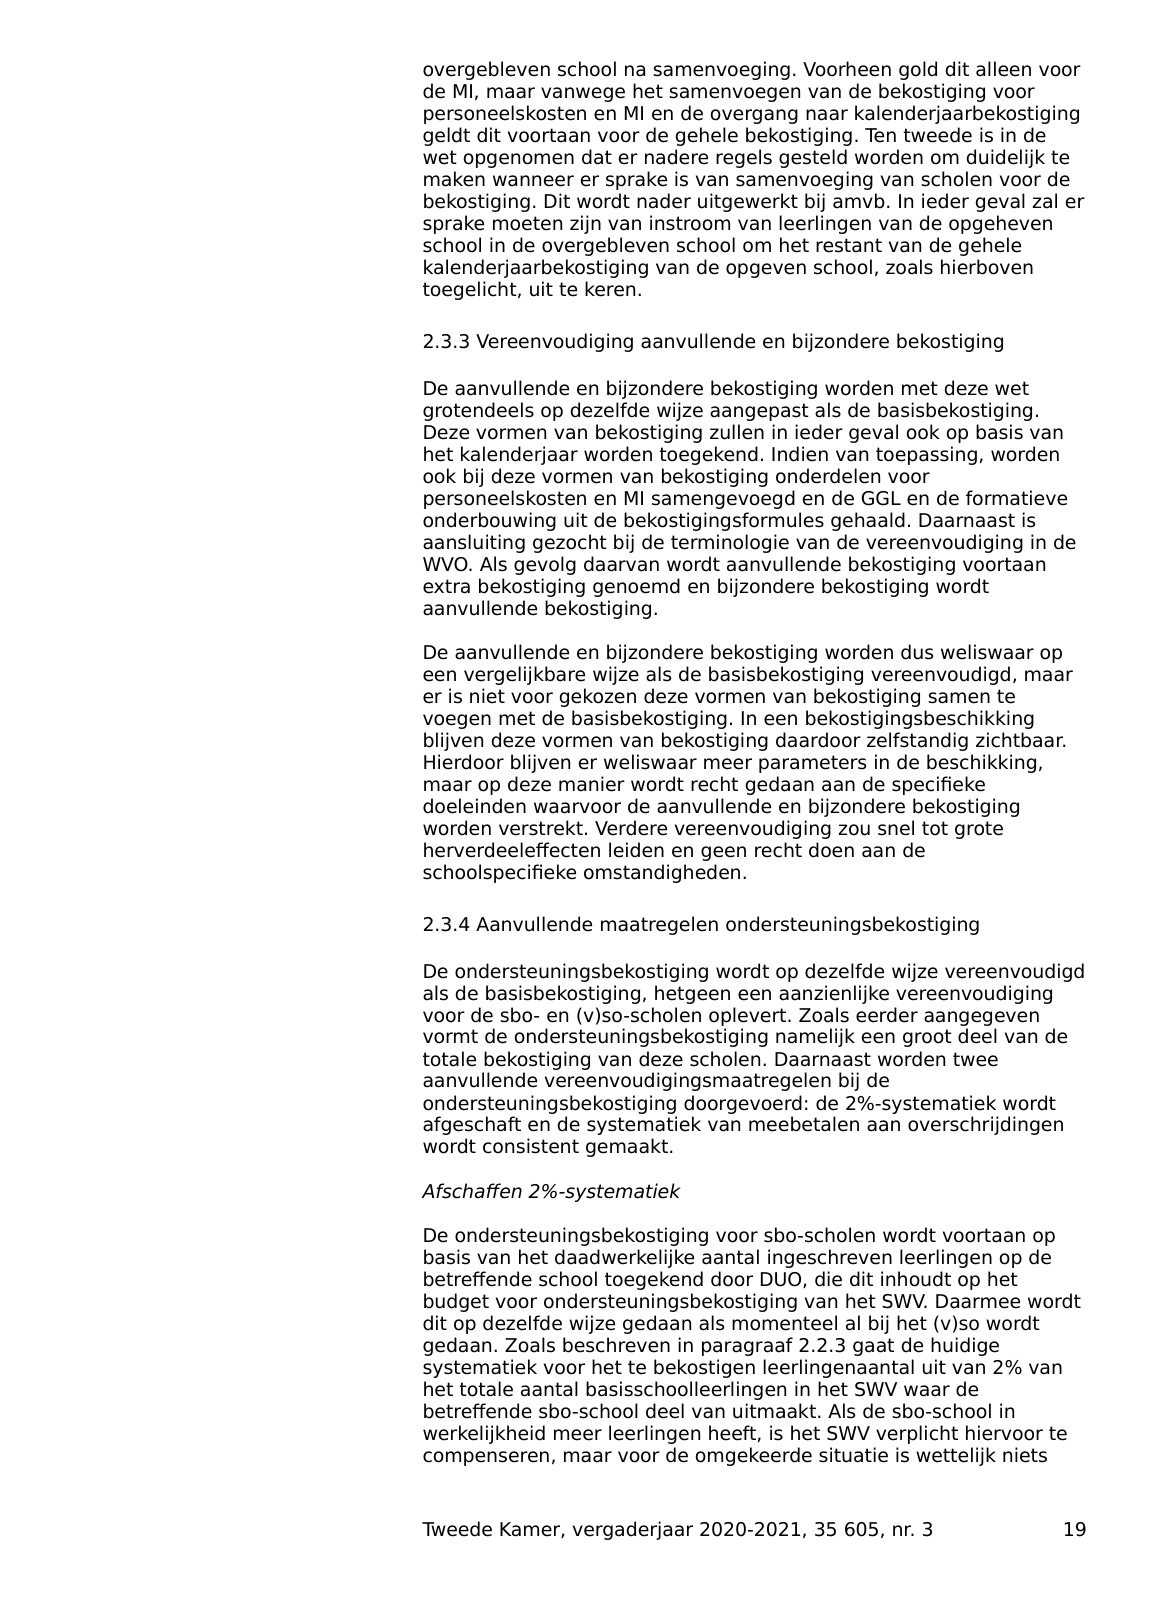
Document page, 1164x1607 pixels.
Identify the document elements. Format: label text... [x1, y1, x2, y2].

text overgebleven school na samenvoeging. Voorheen gold dit alleen voor de MI, maar vanwege het samenvoegen van de bekostiging voor personeelskosten en MI en de overgang naar kalenderjaarbekostiging geldt dit voortaan voor de gehele bekostiging. Ten tweede is in de wet opgenomen dat er nadere regels gesteld worden om duidelijk te maken wanneer er sprake is van samenvoeging van scholen voor de bekostiging. Dit wordt nader uitgewerkt bij amvb. In ieder geval zal er sprake moeten zijn van instroom van leerlingen van de opgeheven school in de overgebleven school om het restant van de gehele kalenderjaarbekostiging van de opgeven school, zoals hierboven toegelicht, uit te keren. [422, 59, 1087, 301]
subtitle Afschaffen 2%-systematiek [422, 1181, 1087, 1202]
subtitle 2.3.3 Vereenvoudiging aanvullende en bijzondere bekostiging [422, 331, 1087, 353]
subtitle 2.3.4 Aanvullende maatregelen ondersteuningsbekostiging [422, 913, 1087, 936]
text De ondersteuningsbekostiging voor sbo-scholen wordt voortaan op basis van het daadwerkelijke aantal ingeschreven leerlingen op de betreffende school toegekend door DUO, die dit inhoudt op het budget voor ondersteuningsbekostiging van het SWV. Daarmee wordt dit op dezelfde wijze gedaan als momenteel al bij het (v)so wordt gedaan. Zoals beschreven in paragraaf 2.2.3 gaat de huidige systematiek voor het te bekostigen leerlingenaantal uit van 2% van het totale aantal basisschoolleerlingen in het SWV waar de betreffende sbo-school deel van uitmaakt. Als de sbo-school in werkelijkheid meer leerlingen heeft, is het SWV verplicht hiervoor te compenseren, maar voor de omgekeerde situatie is wettelijk niets [422, 1225, 1087, 1466]
text De aanvullende en bijzondere bekostiging worden dus weliswaar op een vergelijkbare wijze als de basisbekostiging vereenvoudigd, maar er is niet voor gekozen deze vormen van bekostiging samen te voegen met de basisbekostiging. In een bekostigingsbeschikking blijven deze vormen van bekostiging daardoor zelfstandig zichtbaar. Hierdoor blijven er weliswaar meer parameters in de beschikking, maar op deze manier wordt recht gedaan aan de specifieke doeleinden waarvoor de aanvullende en bijzondere bekostiging worden verstrekt. Verdere vereenvoudiging zou snel tot grote herverdeeleffecten leiden en geen recht doen aan de schoolspecifieke omstandigheden. [422, 642, 1087, 883]
text De ondersteuningsbekostiging wordt op dezelfde wijze vereenvoudigd als de basisbekostiging, hetgeen een aanzienlijke vereenvoudiging voor de sbo- en (v)so-scholen oplevert. Zoals eerder aangegeven vormt de ondersteuningsbekostiging namelijk een groot deel van de totale bekostiging van deze scholen. Daarnaast worden twee aanvullende vereenvoudigingsmaatregelen bij de ondersteuningsbekostiging doorgevoerd: de 2%-systematiek wordt afgeschaft en de systematiek van meebetalen aan overschrijdingen wordt consistent gemaakt. [422, 961, 1087, 1158]
text De aanvullende en bijzondere bekostiging worden met deze wet grotendeels op dezelfde wijze aangepast als de basisbekostiging. Deze vormen van bekostiging zullen in ieder geval ook op basis van het kalenderjaar worden toegekend. Indien van toepassing, worden ook bij deze vormen van bekostiging onderdelen voor personeelskosten en MI samengevoegd en de GGL en de formatieve onderbouwing uit de bekostigingsformules gehaald. Daarnaast is aansluiting gezocht bij de terminologie van de vereenvoudiging in de WVO. Als gevolg daarvan wordt aanvullende bekostiging voortaan extra bekostiging genoemd en bijzondere bekostiging wordt aanvullende bekostiging. [422, 378, 1087, 619]
